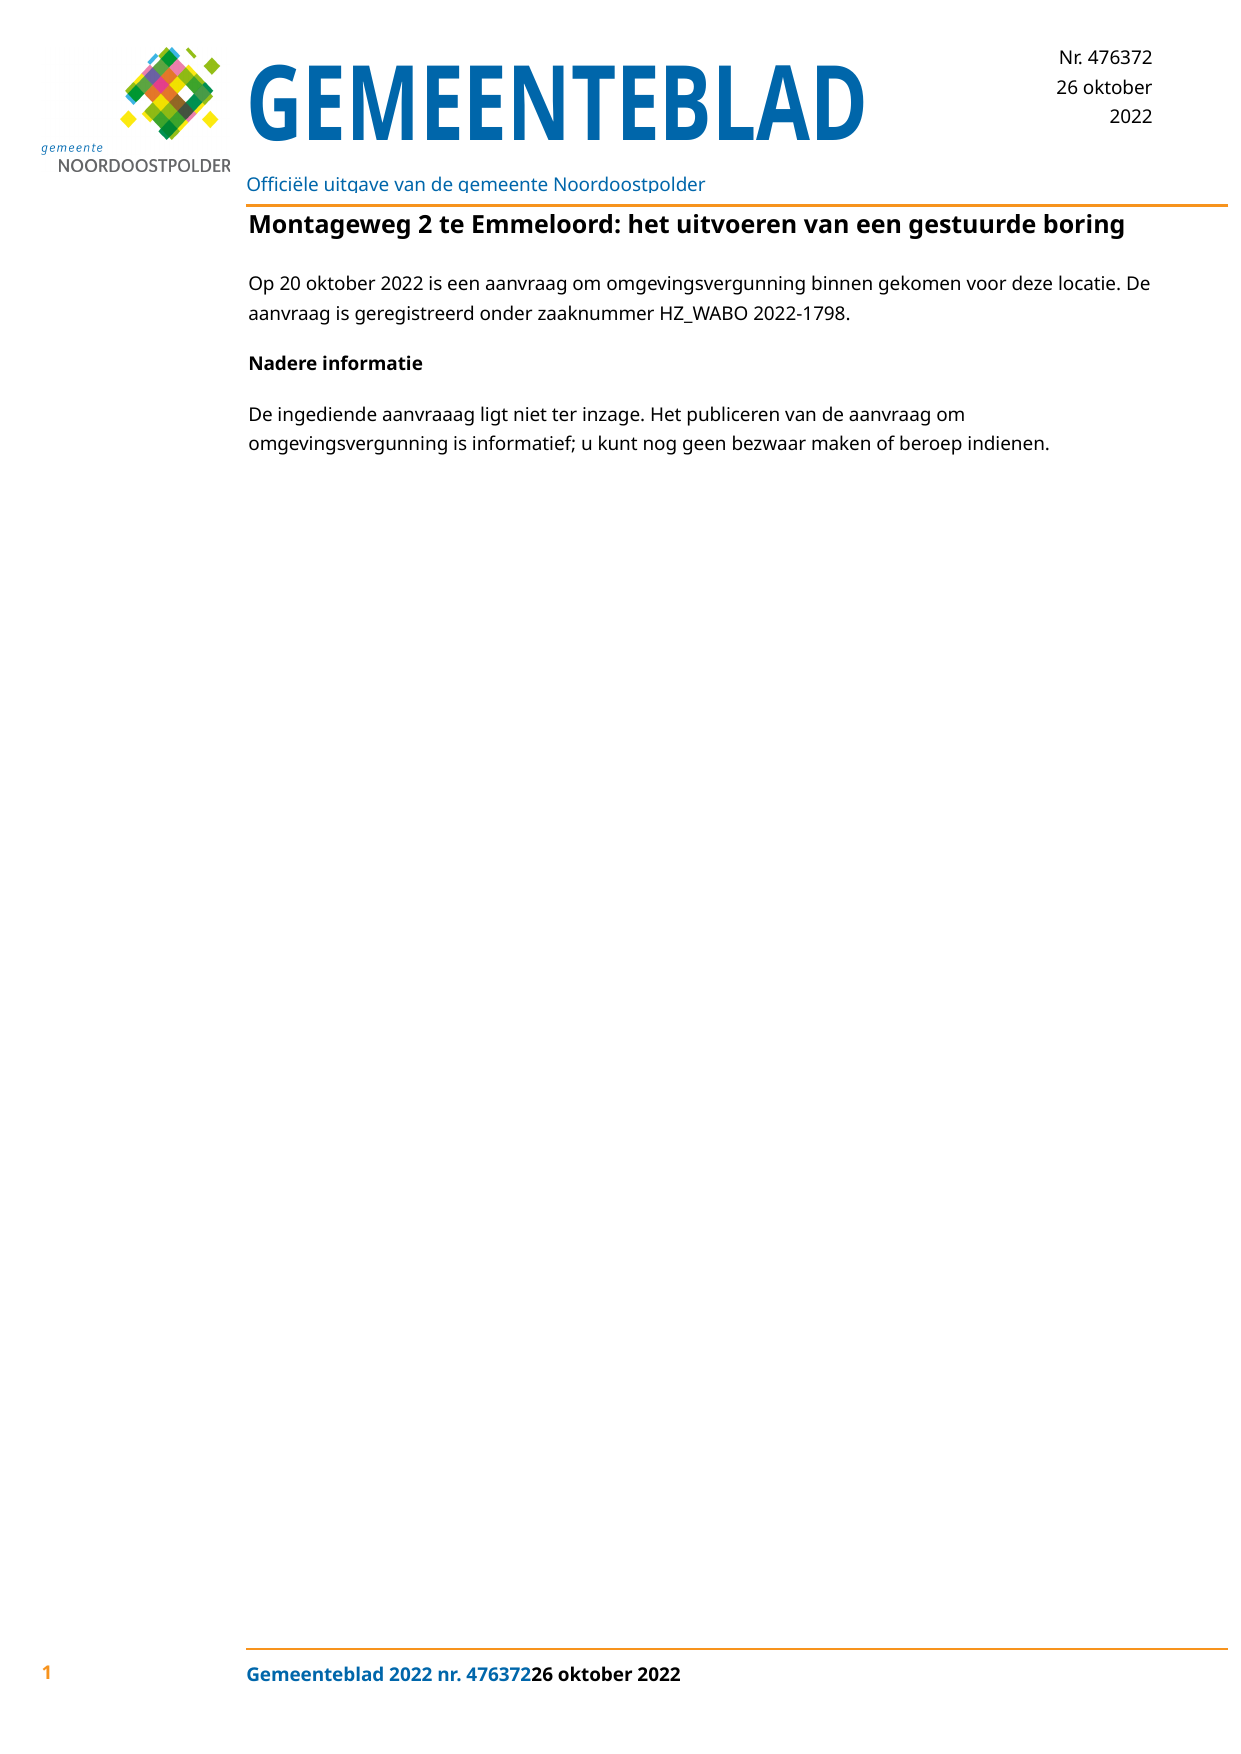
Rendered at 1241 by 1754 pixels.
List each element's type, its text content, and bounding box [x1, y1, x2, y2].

text Nadere informatie [248, 350, 1152, 376]
text De ingediende aanvraaag ligt niet ter inzage. Het publiceren van de aanvraag om omgevingsvergunning is informatief; u kunt nog geen bezwaar maken of beroep indienen. [248, 401, 1152, 456]
text Montageweg 2 te Emmeloord: het uitvoeren van een gestuurde boring [248, 207, 1152, 241]
picture [41, 47, 231, 172]
text Op 20 oktober 2022 is een aanvraag om omgevingsvergunning binnen gekomen voor deze locatie. De aanvraag is geregistreerd onder zaaknummer HZ_WABO 2022-1798. [248, 270, 1152, 326]
